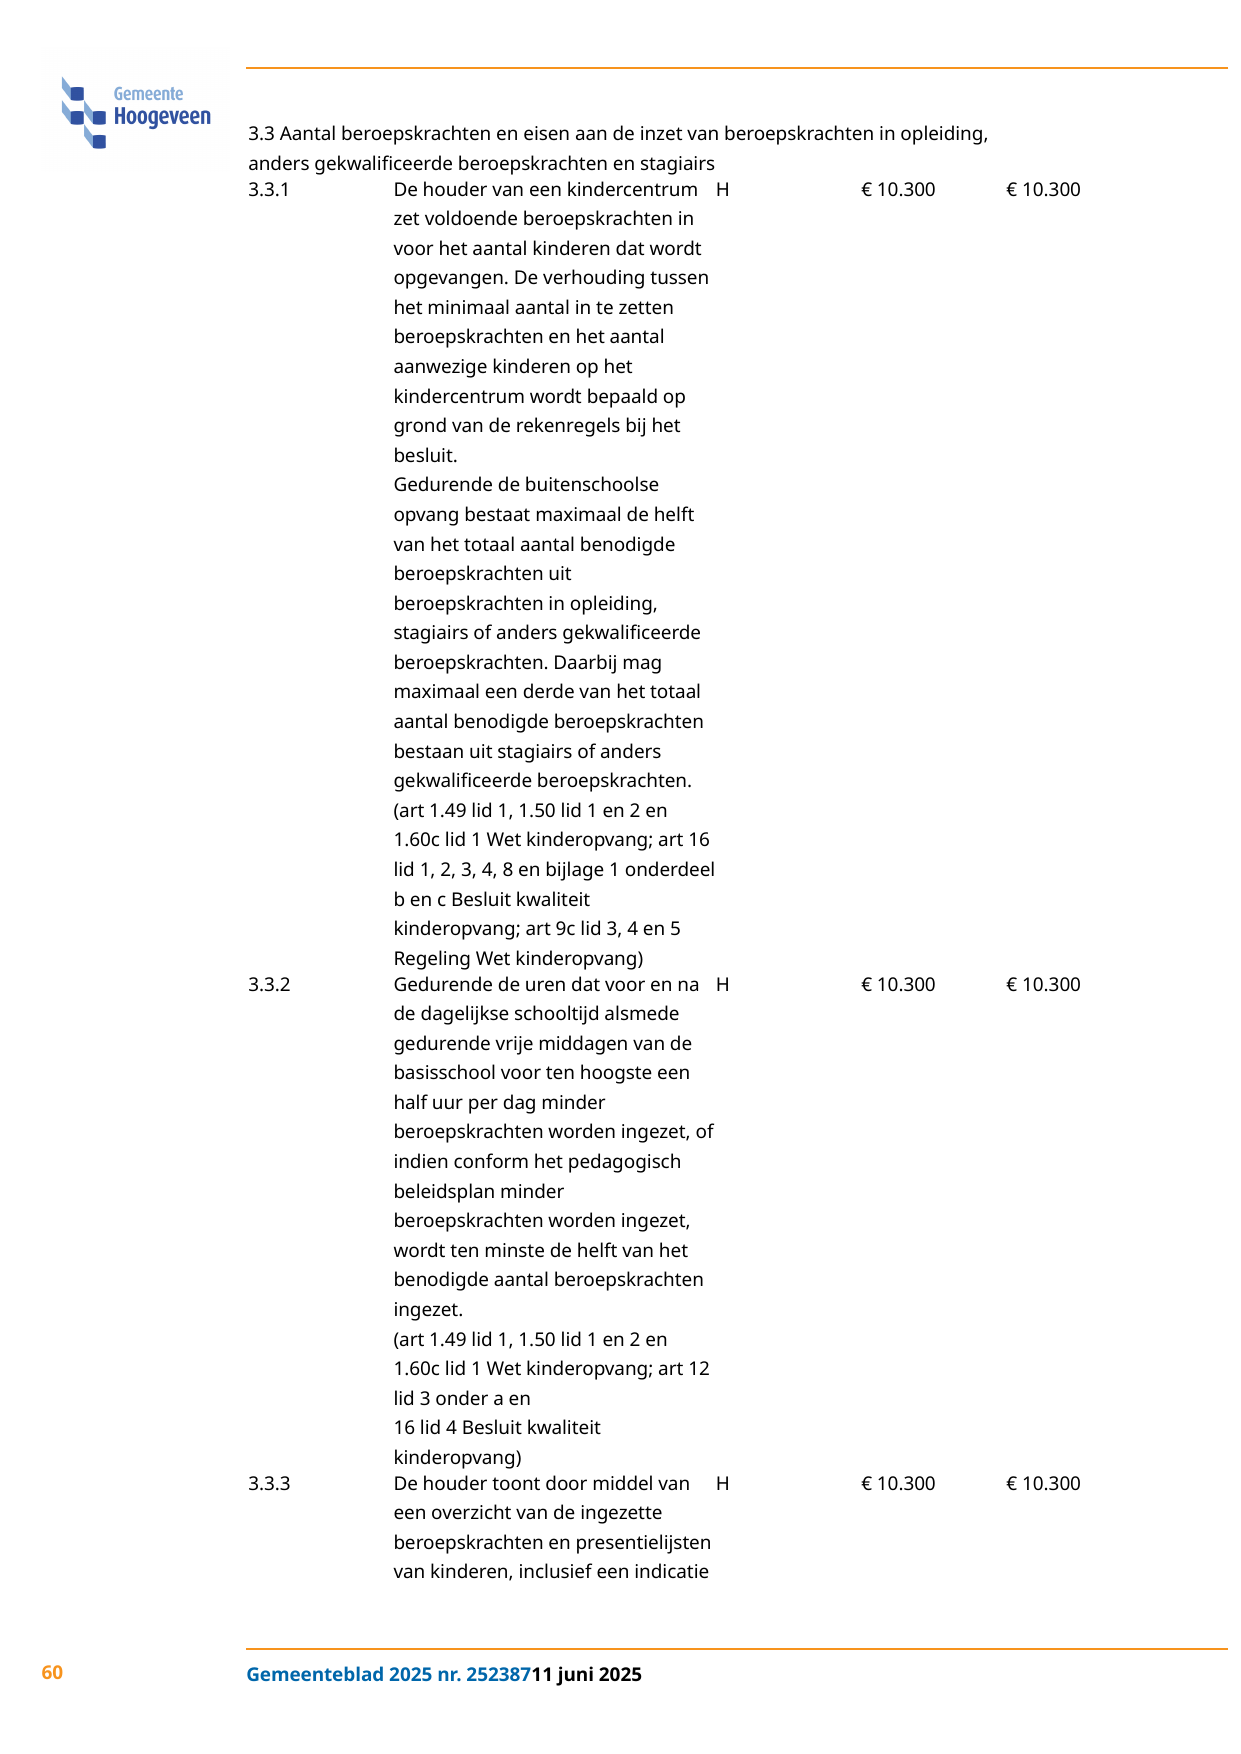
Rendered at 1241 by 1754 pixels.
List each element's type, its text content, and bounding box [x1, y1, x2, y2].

table_cell € 10.300 [861, 176, 1006, 971]
table_cell [393, 95, 716, 121]
picture [41, 47, 231, 172]
table_cell 3.3 Aantal beroepskrachten en eisen aan de inzet van beroepskrachten in opleiding, anders gekwalificeerde beroepskrachten en stagiairs [248, 121, 1152, 176]
table_cell De houder van een kindercentrum zet voldoende beroepskrachten in voor het aantal kinderen dat wordt opgevangen. De verhouding tussen het minimaal aantal in te zetten beroepskrachten en het aantal aanwezige kinderen op het kindercentrum wordt bepaald op grond van de rekenregels bij het besluit. Gedurende de buitenschoolse opvang bestaat maximaal de helft van het totaal aantal benodigde beroepskrachten uit beroepskrachten in opleiding, stagiairs of anders gekwalificeerde beroepskrachten. Daarbij mag maximaal een derde van het totaal aantal benodigde beroepskrachten bestaan uit stagiairs of anders gekwalificeerde beroepskrachten. (art 1.49 lid 1, 1.50 lid 1 en 2 en 1.60c lid 1 Wet kinderopvang; art 16 lid 1, 2, 3, 4, 8 en bijlage 1 onderdeel b en c Besluit kwaliteit kinderopvang; art 9c lid 3, 4 en 5 Regeling Wet kinderopvang) [393, 176, 716, 971]
table_cell 3.3.3 [248, 1470, 393, 1584]
table_cell € 10.300 [1006, 971, 1152, 1470]
table_cell H [716, 1470, 861, 1584]
table_cell € 10.300 [1006, 176, 1152, 971]
table_cell De houder toont door middel van een overzicht van de ingezette beroepskrachten en presentielijsten van kinderen, inclusief een indicatie [393, 1470, 716, 1584]
table_cell Gedurende de uren dat voor en na de dagelijkse schooltijd alsmede gedurende vrije middagen van de basisschool voor ten hoogste een half uur per dag minder beroepskrachten worden ingezet, of indien conform het pedagogisch beleidsplan minder beroepskrachten worden ingezet, wordt ten minste de helft van het benodigde aantal beroepskrachten ingezet. (art 1.49 lid 1, 1.50 lid 1 en 2 en 1.60c lid 1 Wet kinderopvang; art 12 lid 3 onder a en 16 lid 4 Besluit kwaliteit kinderopvang) [393, 971, 716, 1470]
table_cell H [716, 176, 861, 971]
table_cell 3.3.2 [248, 971, 393, 1470]
table_cell 3.3.1 [248, 176, 393, 971]
table_cell [1006, 95, 1152, 121]
table_cell [861, 95, 1006, 121]
table_cell [248, 95, 393, 121]
table_cell [716, 95, 861, 121]
table_cell € 10.300 [861, 1470, 1006, 1584]
table_cell € 10.300 [1006, 1470, 1152, 1584]
table_cell € 10.300 [861, 971, 1006, 1470]
table_cell H [716, 971, 861, 1470]
